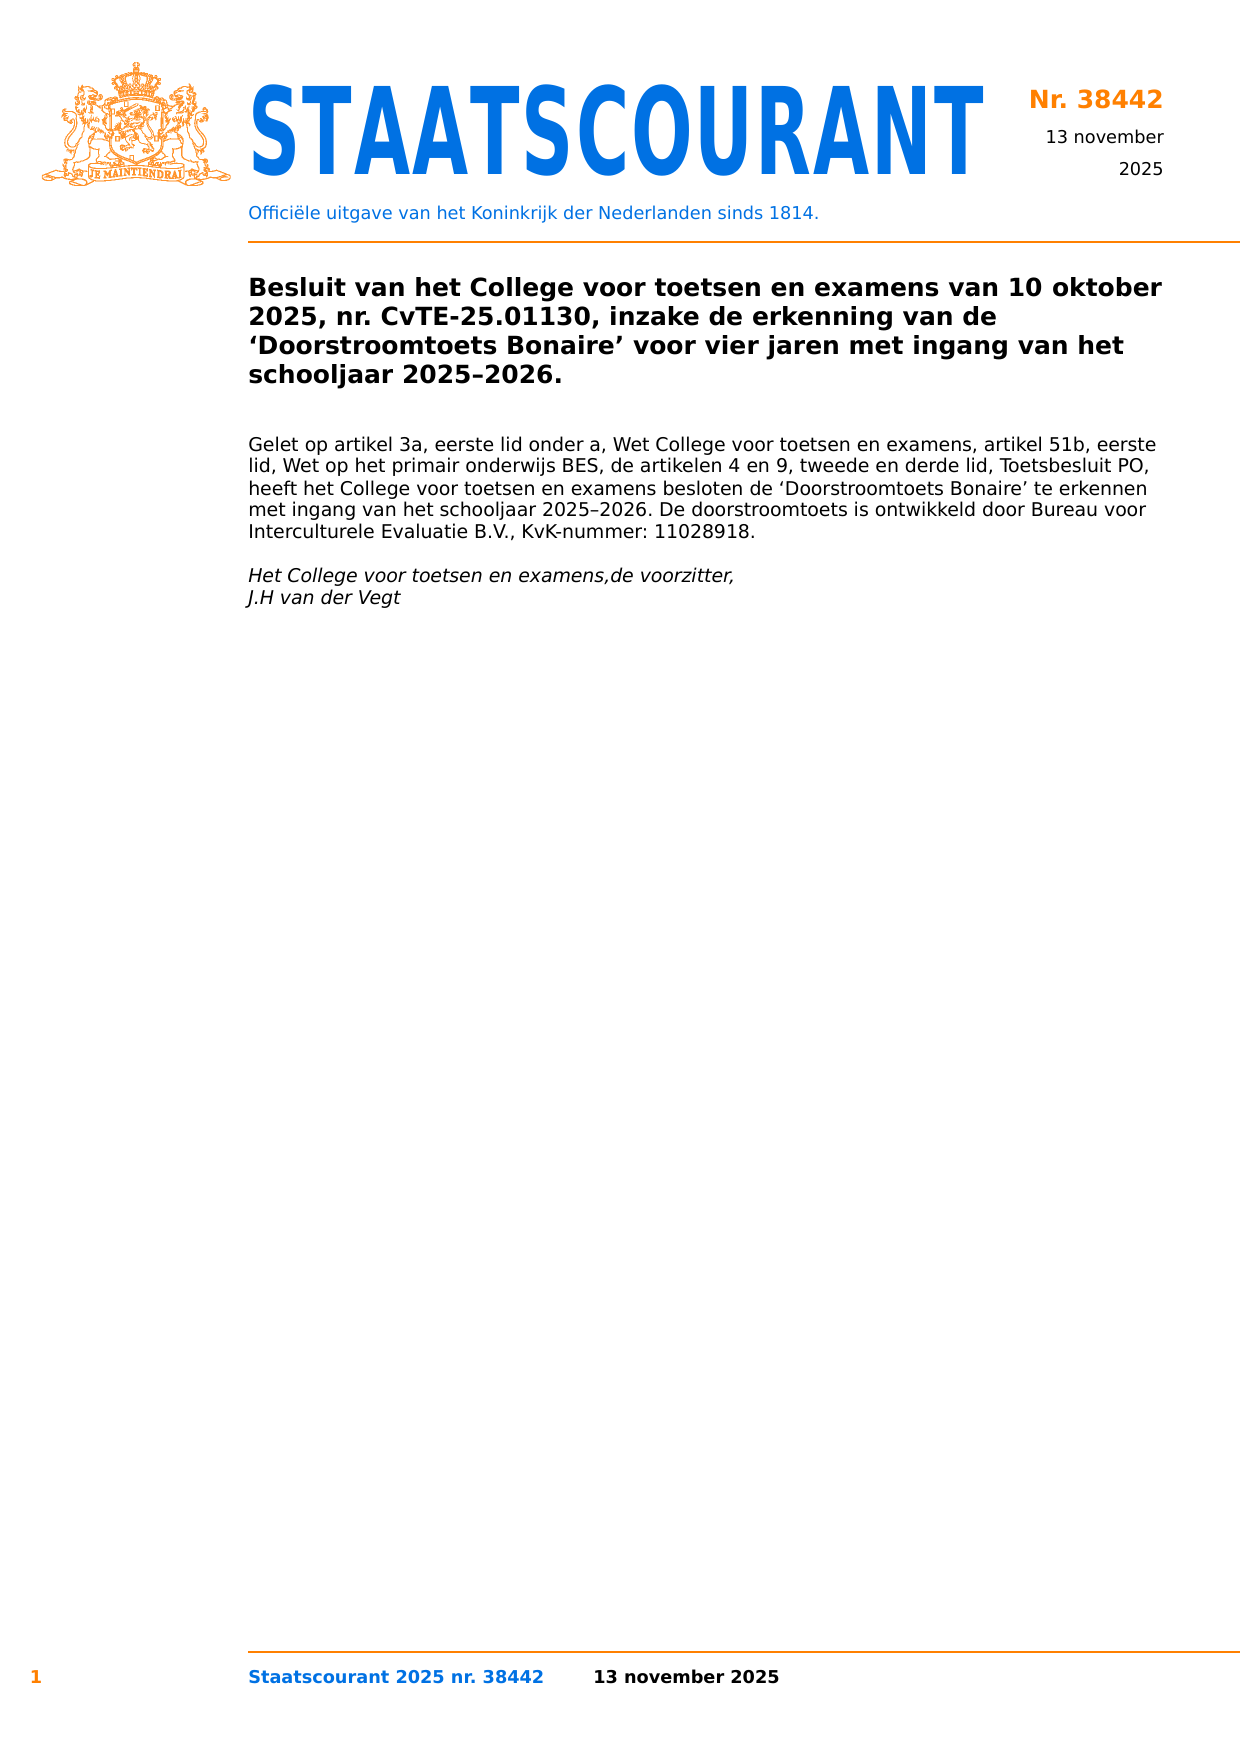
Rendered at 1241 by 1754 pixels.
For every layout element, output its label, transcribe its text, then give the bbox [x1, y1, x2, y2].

picture [41, 62, 231, 186]
table_header STAATSCOURANT [248, 62, 998, 203]
text Het College voor toetsen en examens,de voorzitter, J.H van der Vegt [248, 565, 1163, 609]
subtitle Besluit van het College voor toetsen en examens van 10 oktober 2025, nr. CvTE-25.01130, inzake de erkenning van de ‘Doorstroomtoets Bonaire’ voor vier jaren met ingang van het schooljaar 2025–2026. [248, 273, 1163, 390]
text Gelet op artikel 3a, eerste lid onder a, Wet College voor toetsen en examens, artikel 51b, eerste lid, Wet op het primair onderwijs BES, de artikelen 4 en 9, tweede en derde lid, Toetsbesluit PO, heeft het College voor toetsen en examens besloten de ‘Doorstroomtoets Bonaire’ te erkennen met ingang van het schooljaar 2025–2026. De doorstroomtoets is ontwikkeld door Bureau voor Interculturele Evaluatie B.V., KvK-nummer: 11028918. [248, 433, 1163, 543]
table_cell 2025 [998, 153, 1240, 203]
table_cell Officiële uitgave van het Koninkrijk der Nederlanden sinds 1814. [248, 203, 1240, 241]
table_header [25, 62, 248, 241]
table_cell 13 november [998, 121, 1240, 153]
table_header Nr. 38442 [998, 62, 1240, 121]
